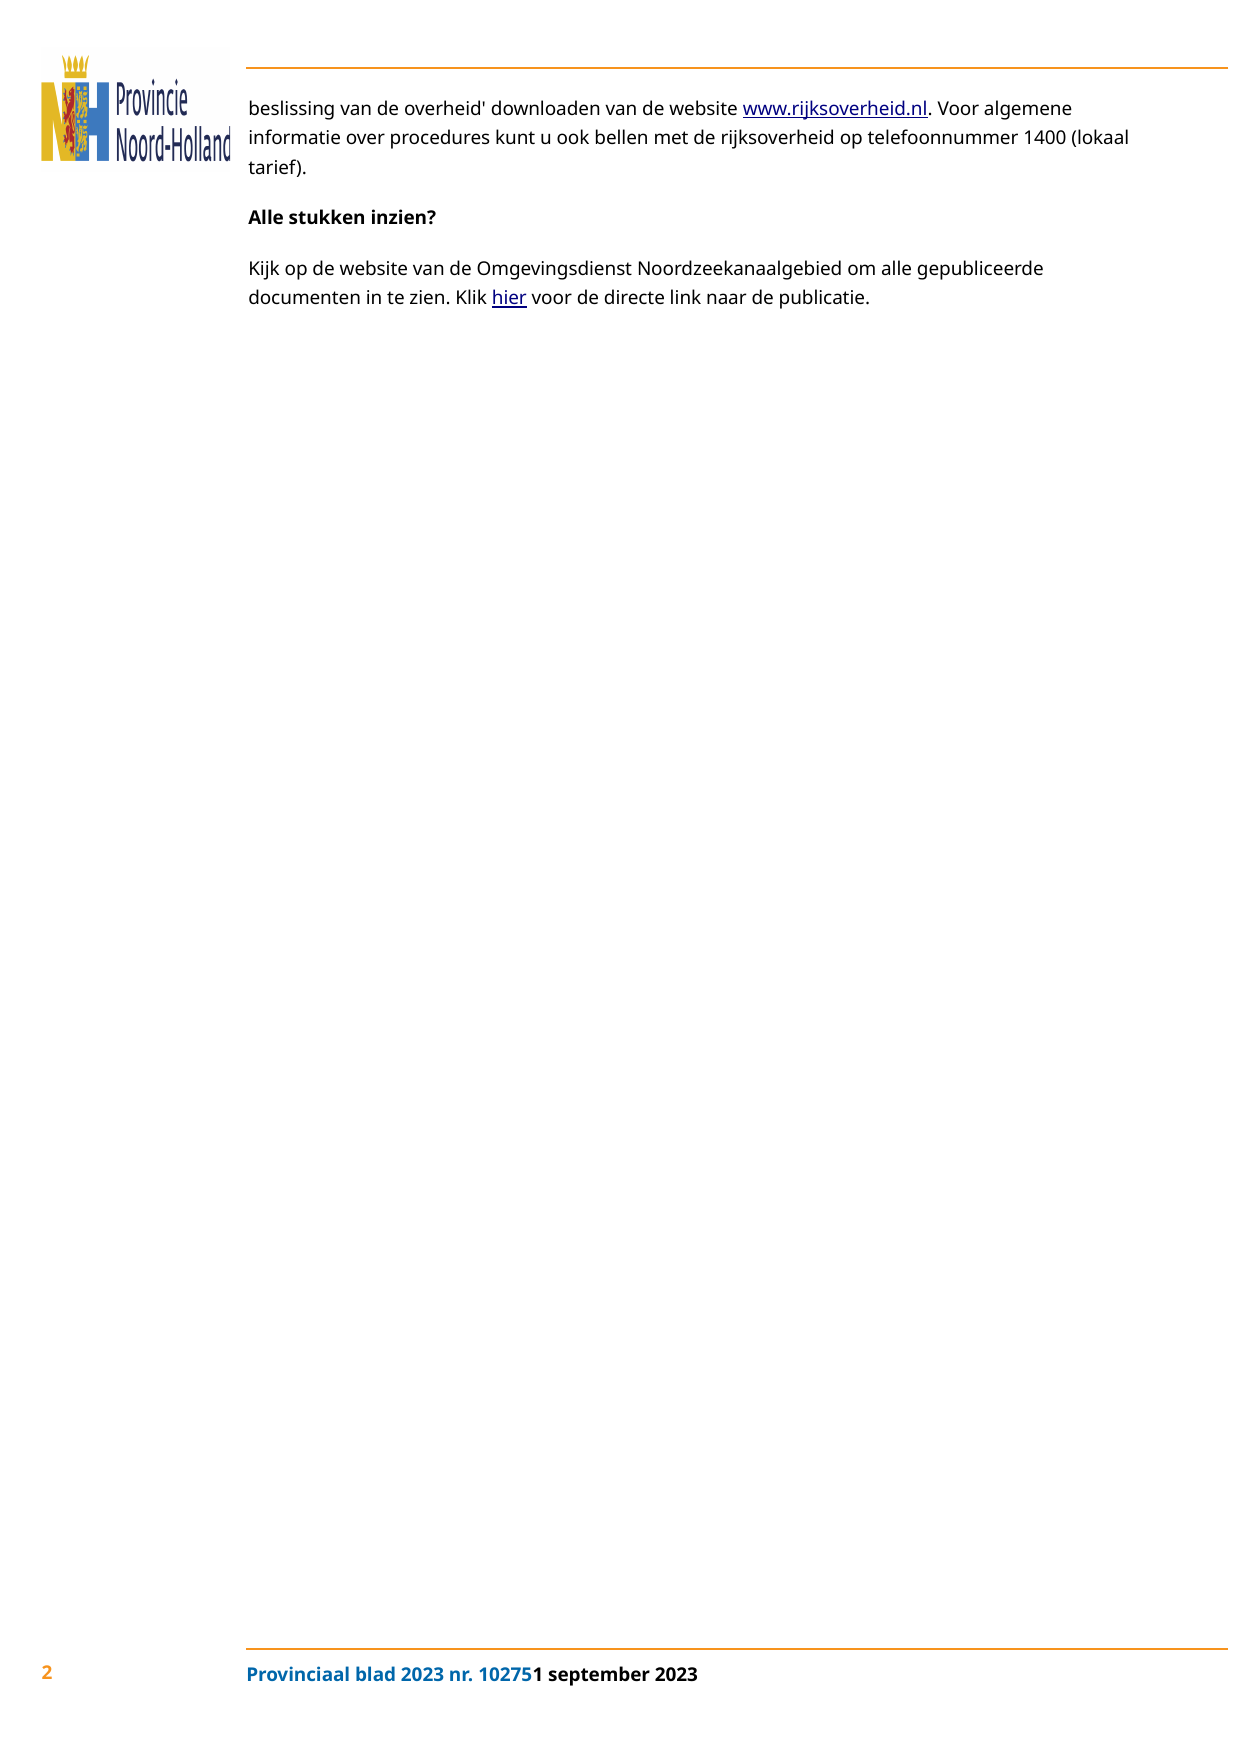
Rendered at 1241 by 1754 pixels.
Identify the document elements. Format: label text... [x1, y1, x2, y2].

text beslissing van de overheid' downloaden van de website www.rijksoverheid.nl. Voor algemene informatie over procedures kunt u ook bellen met de rijksoverheid op telefoonnummer 1400 (lokaal tarief). [248, 95, 1152, 180]
text Kijk op de website van de Omgevingsdienst Noordzeekanaalgebied om alle gepubliceerde documenten in te zien. Klik hier voor de directe link naar de publicatie. [248, 255, 1152, 310]
picture [41, 47, 231, 172]
text Alle stukken inzien? [248, 204, 1152, 230]
